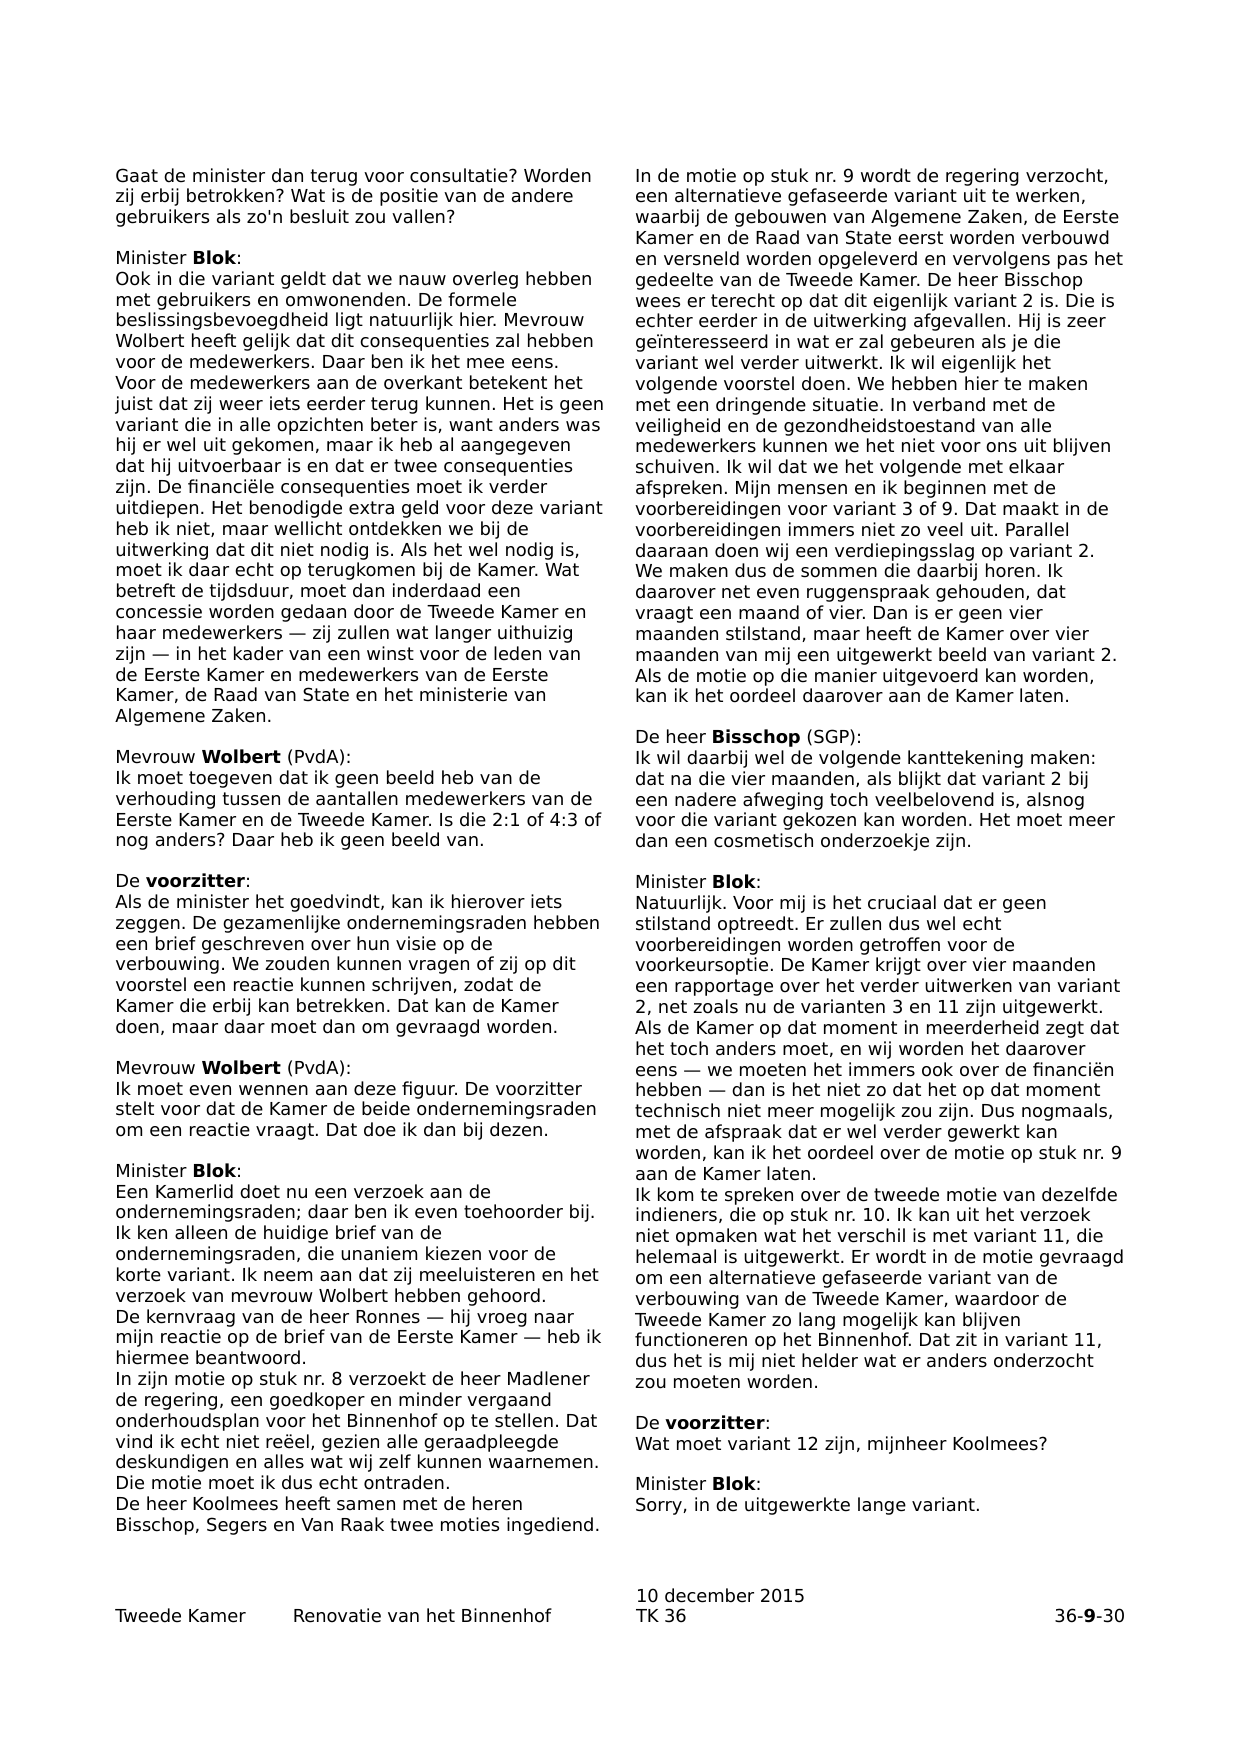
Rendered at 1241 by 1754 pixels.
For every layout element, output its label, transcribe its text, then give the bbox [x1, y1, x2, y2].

text De heer Bisschop (SGP): [635, 727, 1125, 748]
text Gaat de minister dan terug voor consultatie? Worden zij erbij betrokken? Wat is de positie van de andere gebruikers als zo'n besluit zou vallen? [115, 165, 605, 228]
text Ik kom te spreken over de tweede motie van dezelfde indieners, die op stuk nr. 10. Ik kan uit het verzoek niet opmaken wat het verschil is met variant 11, die helemaal is uitgewerkt. Er wordt in de motie gevraagd om een alternatieve gefaseerde variant van de verbouwing van de Tweede Kamer, waardoor de Tweede Kamer zo lang mogelijk kan blijven functioneren op het Binnenhof. Dat zit in variant 11, dus het is mij niet helder wat er anders onderzocht zou moeten worden. [635, 1184, 1125, 1393]
text Minister Blok: [115, 248, 605, 268]
text Natuurlijk. Voor mij is het cruciaal dat er geen stilstand optreedt. Er zullen dus wel echt voorbereidingen worden getroffen voor de voorkeursoptie. De Kamer krijgt over vier maanden een rapportage over het verder uitwerken van variant 2, net zoals nu de varianten 3 en 11 zijn uitgewerkt. Als de Kamer op dat moment in meerderheid zegt dat het toch anders moet, en wij worden het daarover eens — we moeten het immers ook over de financiën hebben — dan is het niet zo dat het op dat moment technisch niet meer mogelijk zou zijn. Dus nogmaals, met de afspraak dat er wel verder gewerkt kan worden, kan ik het oordeel over de motie op stuk nr. 9 aan de Kamer laten. [635, 893, 1125, 1184]
text De voorzitter: [635, 1413, 1125, 1433]
text In zijn motie op stuk nr. 8 verzoekt de heer Madlener de regering, een goedkoper en minder vergaand onderhoudsplan voor het Binnenhof op te stellen. Dat vind ik echt niet reëel, gezien alle geraadpleegde deskundigen en alles wat wij zelf kunnen waarnemen. Die motie moet ik dus echt ontraden. [115, 1369, 605, 1494]
text Mevrouw Wolbert (PvdA): [115, 1057, 605, 1078]
text Minister Blok: [635, 1474, 1125, 1495]
text Minister Blok: [115, 1161, 605, 1181]
text Wat moet variant 12 zijn, mijnheer Koolmees? [635, 1433, 1125, 1454]
text Ik wil daarbij wel de volgende kanttekening maken: dat na die vier maanden, als blijkt dat variant 2 bij een nadere afweging toch veelbelovend is, alsnog voor die variant gekozen kan worden. Het moet meer dan een cosmetisch onderzoekje zijn. [635, 748, 1125, 852]
text Een Kamerlid doet nu een verzoek aan de ondernemingsraden; daar ben ik even toehoorder bij. Ik ken alleen de huidige brief van de ondernemingsraden, die unaniem kiezen voor de korte variant. Ik neem aan dat zij meeluisteren en het verzoek van mevrouw Wolbert hebben gehoord. [115, 1181, 605, 1306]
text Mevrouw Wolbert (PvdA): [115, 747, 605, 768]
text De kernvraag van de heer Ronnes — hij vroeg naar mijn reactie op de brief van de Eerste Kamer — heb ik hiermee beantwoord. [115, 1306, 605, 1369]
text Ik moet even wennen aan deze figuur. De voorzitter stelt voor dat de Kamer de beide ondernemingsraden om een reactie vraagt. Dat doe ik dan bij dezen. [115, 1078, 605, 1141]
text Als de minister het goedvindt, kan ik hierover iets zeggen. De gezamenlijke ondernemingsraden hebben een brief geschreven over hun visie op de verbouwing. We zouden kunnen vragen of zij op dit voorstel een reactie kunnen schrijven, zodat de Kamer die erbij kan betrekken. Dat kan de Kamer doen, maar daar moet dan om gevraagd worden. [115, 892, 605, 1037]
text Ook in die variant geldt dat we nauw overleg hebben met gebruikers en omwonenden. De formele beslissingsbevoegdheid ligt natuurlijk hier. Mevrouw Wolbert heeft gelijk dat dit consequenties zal hebben voor de medewerkers. Daar ben ik het mee eens. Voor de medewerkers aan de overkant betekent het juist dat zij weer iets eerder terug kunnen. Het is geen variant die in alle opzichten beter is, want anders was hij er wel uit gekomen, maar ik heb al aangegeven dat hij uitvoerbaar is en dat er twee consequenties zijn. De financiële consequenties moet ik verder uitdiepen. Het benodigde extra geld voor deze variant heb ik niet, maar wellicht ontdekken we bij de uitwerking dat dit niet nodig is. Als het wel nodig is, moet ik daar echt op terugkomen bij de Kamer. Wat betreft de tijdsduur, moet dan inderdaad een concessie worden gedaan door de Tweede Kamer en haar medewerkers — zij zullen wat langer uithuizig zijn — in het kader van een winst voor de leden van de Eerste Kamer en medewerkers van de Eerste Kamer, de Raad van State en het ministerie van Algemene Zaken. [115, 268, 605, 727]
text Sorry, in de uitgewerkte lange variant. [635, 1495, 1125, 1516]
text De heer Koolmees heeft samen met de heren Bisschop, Segers en Van Raak twee moties ingediend. [115, 1494, 605, 1536]
text Minister Blok: [635, 872, 1125, 893]
text In de motie op stuk nr. 9 wordt de regering verzocht, een alternatieve gefaseerde variant uit te werken, waarbij de gebouwen van Algemene Zaken, de Eerste Kamer en de Raad van State eerst worden verbouwd en versneld worden opgeleverd en vervolgens pas het gedeelte van de Tweede Kamer. De heer Bisschop wees er terecht op dat dit eigenlijk variant 2 is. Die is echter eerder in de uitwerking afgevallen. Hij is zeer geïnteresseerd in wat er zal gebeuren als je die variant wel verder uitwerkt. Ik wil eigenlijk het volgende voorstel doen. We hebben hier te maken met een dringende situatie. In verband met de veiligheid en de gezondheidstoestand van alle medewerkers kunnen we het niet voor ons uit blijven schuiven. Ik wil dat we het volgende met elkaar afspreken. Mijn mensen en ik beginnen met de voorbereidingen voor variant 3 of 9. Dat maakt in de voorbereidingen immers niet zo veel uit. Parallel daaraan doen wij een verdiepingsslag op variant 2. We maken dus de sommen die daarbij horen. Ik daarover net even ruggenspraak gehouden, dat vraagt een maand of vier. Dan is er geen vier maanden stilstand, maar heeft de Kamer over vier maanden van mij een uitgewerkt beeld van variant 2. Als de motie op die manier uitgevoerd kan worden, kan ik het oordeel daarover aan de Kamer laten. [635, 165, 1125, 707]
text Ik moet toegeven dat ik geen beeld heb van de verhouding tussen de aantallen medewerkers van de Eerste Kamer en de Tweede Kamer. Is die 2:1 of 4:3 of nog anders? Daar heb ik geen beeld van. [115, 768, 605, 851]
text De voorzitter: [115, 871, 605, 892]
